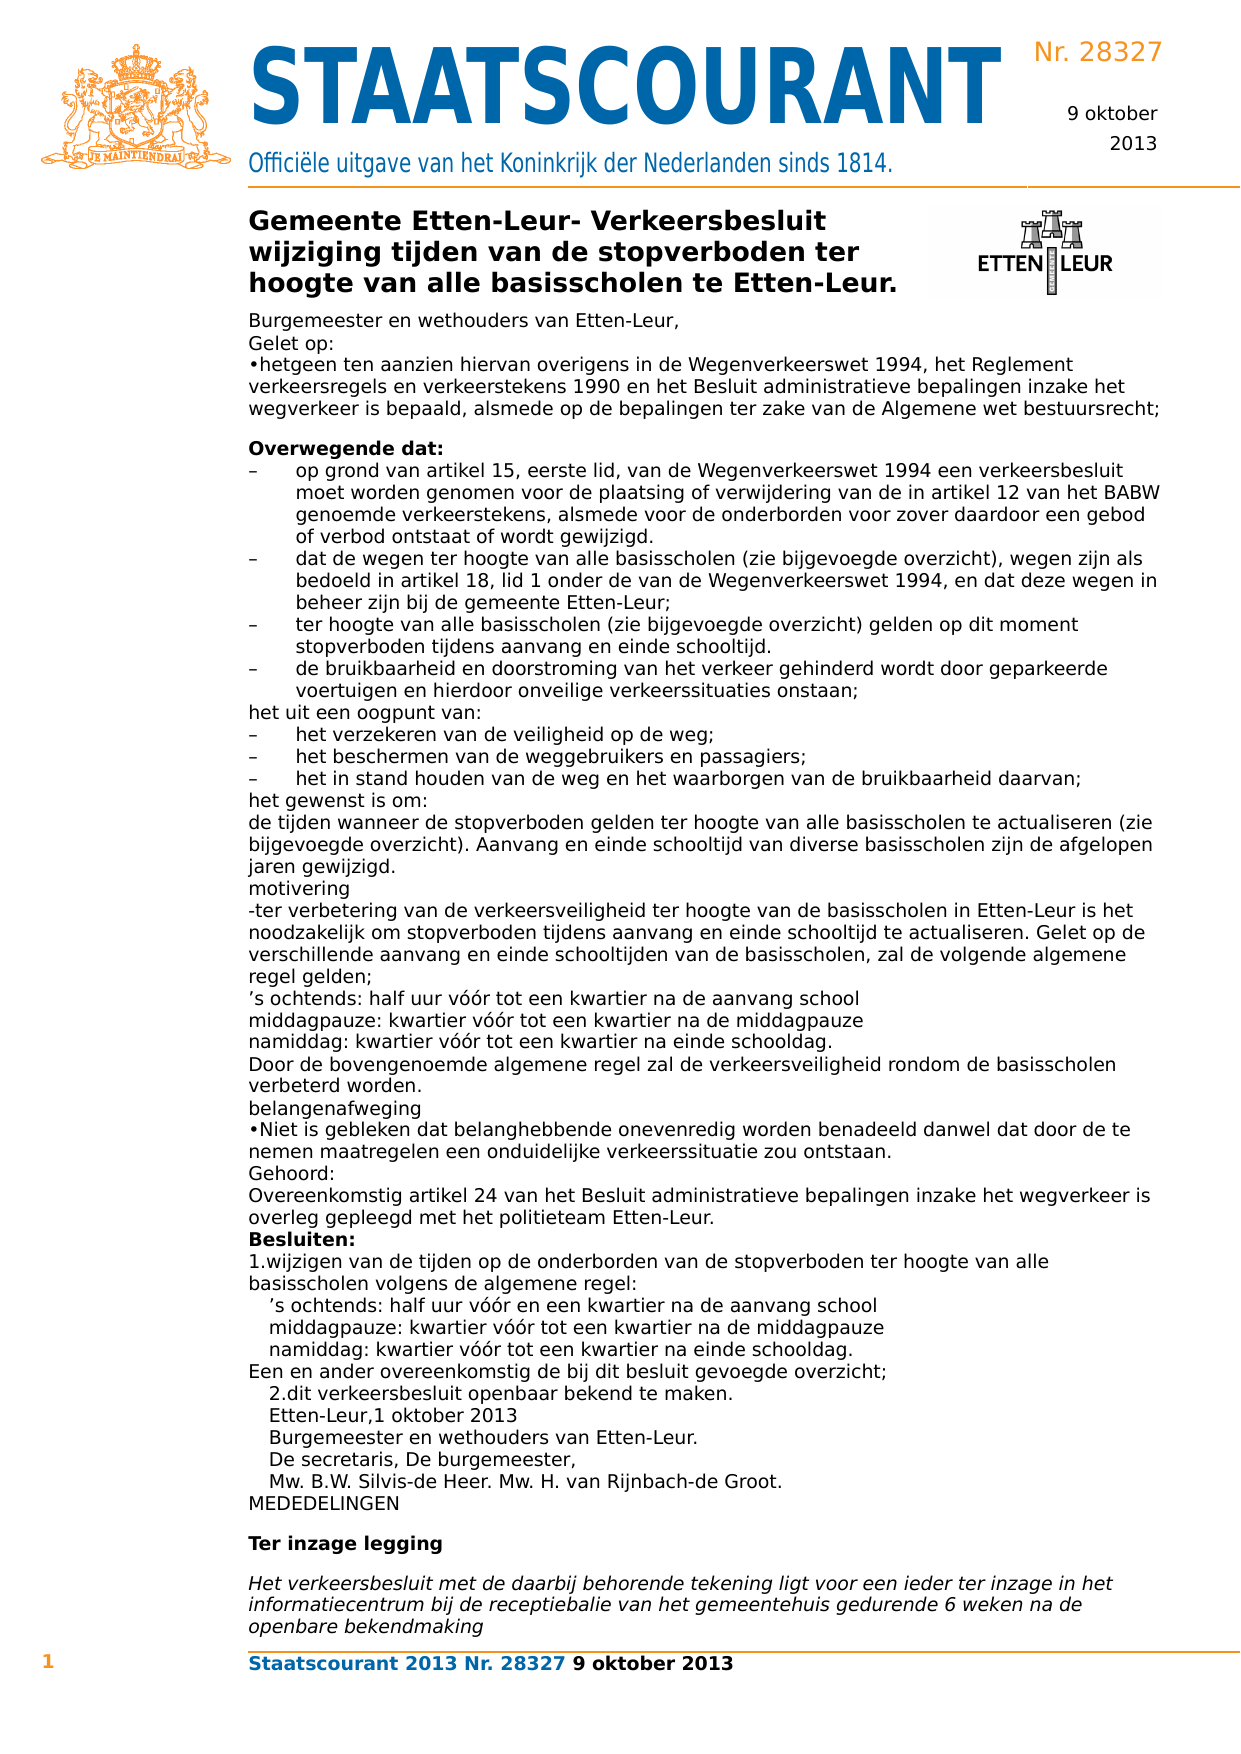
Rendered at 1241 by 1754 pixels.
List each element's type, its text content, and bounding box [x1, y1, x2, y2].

text •hetgeen ten aanzien hiervan overigens in de Wegenverkeerswet 1994, het Reglement verkeersregels en verkeerstekens 1990 en het Besluit administratieve bepalingen inzake het wegverkeer is bepaald, alsmede op de bepalingen ter zake van de Algemene wet bestuursrecht; [248, 354, 1163, 420]
text middagpauze: kwartier vóór tot een kwartier na de middagpauze [248, 1317, 1163, 1339]
list op grond van artikel 15, eerste lid, van de Wegenverkeerswet 1994 een verkeersbesluit moet worden genomen voor de plaatsing of verwijdering van de in artikel 12 van het BABW genoemde verkeerstekens, alsmede voor de onderborden voor zover daardoor een gebod of verbod ontstaat of wordt gewijzigd. [248, 460, 1163, 548]
list het verzekeren van de veiligheid op de weg; [248, 724, 1163, 746]
list het in stand houden van de weg en het waarborgen van de bruikbaarheid daarvan; [248, 768, 1163, 790]
list dat de wegen ter hoogte van alle basisscholen (zie bijgevoegde overzicht), wegen zijn als bedoeld in artikel 18, lid 1 onder de van de Wegenverkeerswet 1994, en dat deze wegen in beheer zijn bij de gemeente Etten-Leur; [248, 548, 1163, 614]
subtitle Door de bovengenoemde algemene regel zal de verkeersveiligheid rondom de basisscholen verbeterd worden. [248, 1053, 1163, 1097]
text middagpauze: kwartier vóór tot een kwartier na de middagpauze [248, 1009, 1163, 1031]
list het beschermen van de weggebruikers en passagiers; [248, 746, 1163, 768]
subtitle Gelet op: [248, 332, 1163, 354]
text De secretaris, De burgemeester, [248, 1449, 1163, 1471]
subtitle de tijden wanneer de stopverboden gelden ter hoogte van alle basisscholen te actualiseren (zie bijgevoegde overzicht). Aanvang en einde schooltijd van diverse basisscholen zijn de afgelopen jaren gewijzigd. [248, 812, 1163, 878]
subtitle motivering [248, 878, 1163, 899]
text Overeenkomstig artikel 24 van het Besluit administratieve bepalingen inzake het wegverkeer is overleg gepleegd met het politieteam Etten-Leur. [248, 1185, 1163, 1229]
subtitle MEDEDELINGEN [248, 1493, 1163, 1515]
picture [927, 205, 1164, 300]
list ter hoogte van alle basisscholen (zie bijgevoegde overzicht) gelden op dit moment stopverboden tijdens aanvang en einde schooltijd. [248, 614, 1163, 658]
text namiddag: kwartier vóór tot een kwartier na einde schooldag. [248, 1031, 1163, 1053]
subtitle belangenafweging [248, 1097, 1163, 1119]
subtitle Ter inzage legging [248, 1533, 1163, 1555]
text 2.dit verkeersbesluit openbaar bekend te maken. [248, 1383, 1163, 1405]
list de bruikbaarheid en doorstroming van het verkeer gehinderd wordt door geparkeerde voertuigen en hierdoor onveilige verkeerssituaties onstaan; [248, 658, 1163, 702]
text ’s ochtends: half uur vóór en een kwartier na de aanvang school [248, 1295, 1163, 1317]
text ’s ochtends: half uur vóór tot een kwartier na de aanvang school [248, 987, 1163, 1009]
text Burgemeester en wethouders van Etten-Leur. [248, 1427, 1163, 1449]
picture [41, 44, 231, 169]
subtitle Gemeente Etten-Leur- Verkeersbesluit wijziging tijden van de stopverboden ter hoogte van alle basisscholen te Etten-Leur. [248, 206, 927, 299]
text 1.wijzigen van de tijden op de onderborden van de stopverboden ter hoogte van alle basisscholen volgens de algemene regel: [248, 1251, 1163, 1295]
text •Niet is gebleken dat belanghebbende onevenredig worden benadeeld danwel dat door de te nemen maatregelen een onduidelijke verkeerssituatie zou ontstaan. [248, 1119, 1163, 1163]
subtitle Het verkeersbesluit met de daarbij behorende tekening ligt voor een ieder ter inzage in het informatiecentrum bij de receptiebalie van het gemeentehuis gedurende 6 weken na de openbare bekendmaking [248, 1572, 1163, 1638]
text -ter verbetering van de verkeersveiligheid ter hoogte van de basisscholen in Etten-Leur is het noodzakelijk om stopverboden tijdens aanvang en einde schooltijd te actualiseren. Gelet op de verschillende aanvang en einde schooltijden van de basisscholen, zal de volgende algemene regel gelden; [248, 899, 1163, 987]
text Besluiten: [248, 1229, 1163, 1251]
subtitle Overwegende dat: [248, 438, 1163, 460]
subtitle Gehoord: [248, 1163, 1163, 1185]
text Mw. B.W. Silvis-de Heer. Mw. H. van Rijnbach-de Groot. [248, 1471, 1163, 1493]
subtitle Burgemeester en wethouders van Etten-Leur, [248, 310, 1163, 332]
text Etten-Leur,1 oktober 2013 [248, 1405, 1163, 1427]
subtitle Een en ander overeenkomstig de bij dit besluit gevoegde overzicht; [248, 1361, 1163, 1383]
text namiddag: kwartier vóór tot een kwartier na einde schooldag. [248, 1339, 1163, 1361]
subtitle het uit een oogpunt van: [248, 702, 1163, 724]
subtitle het gewenst is om: [248, 790, 1163, 812]
